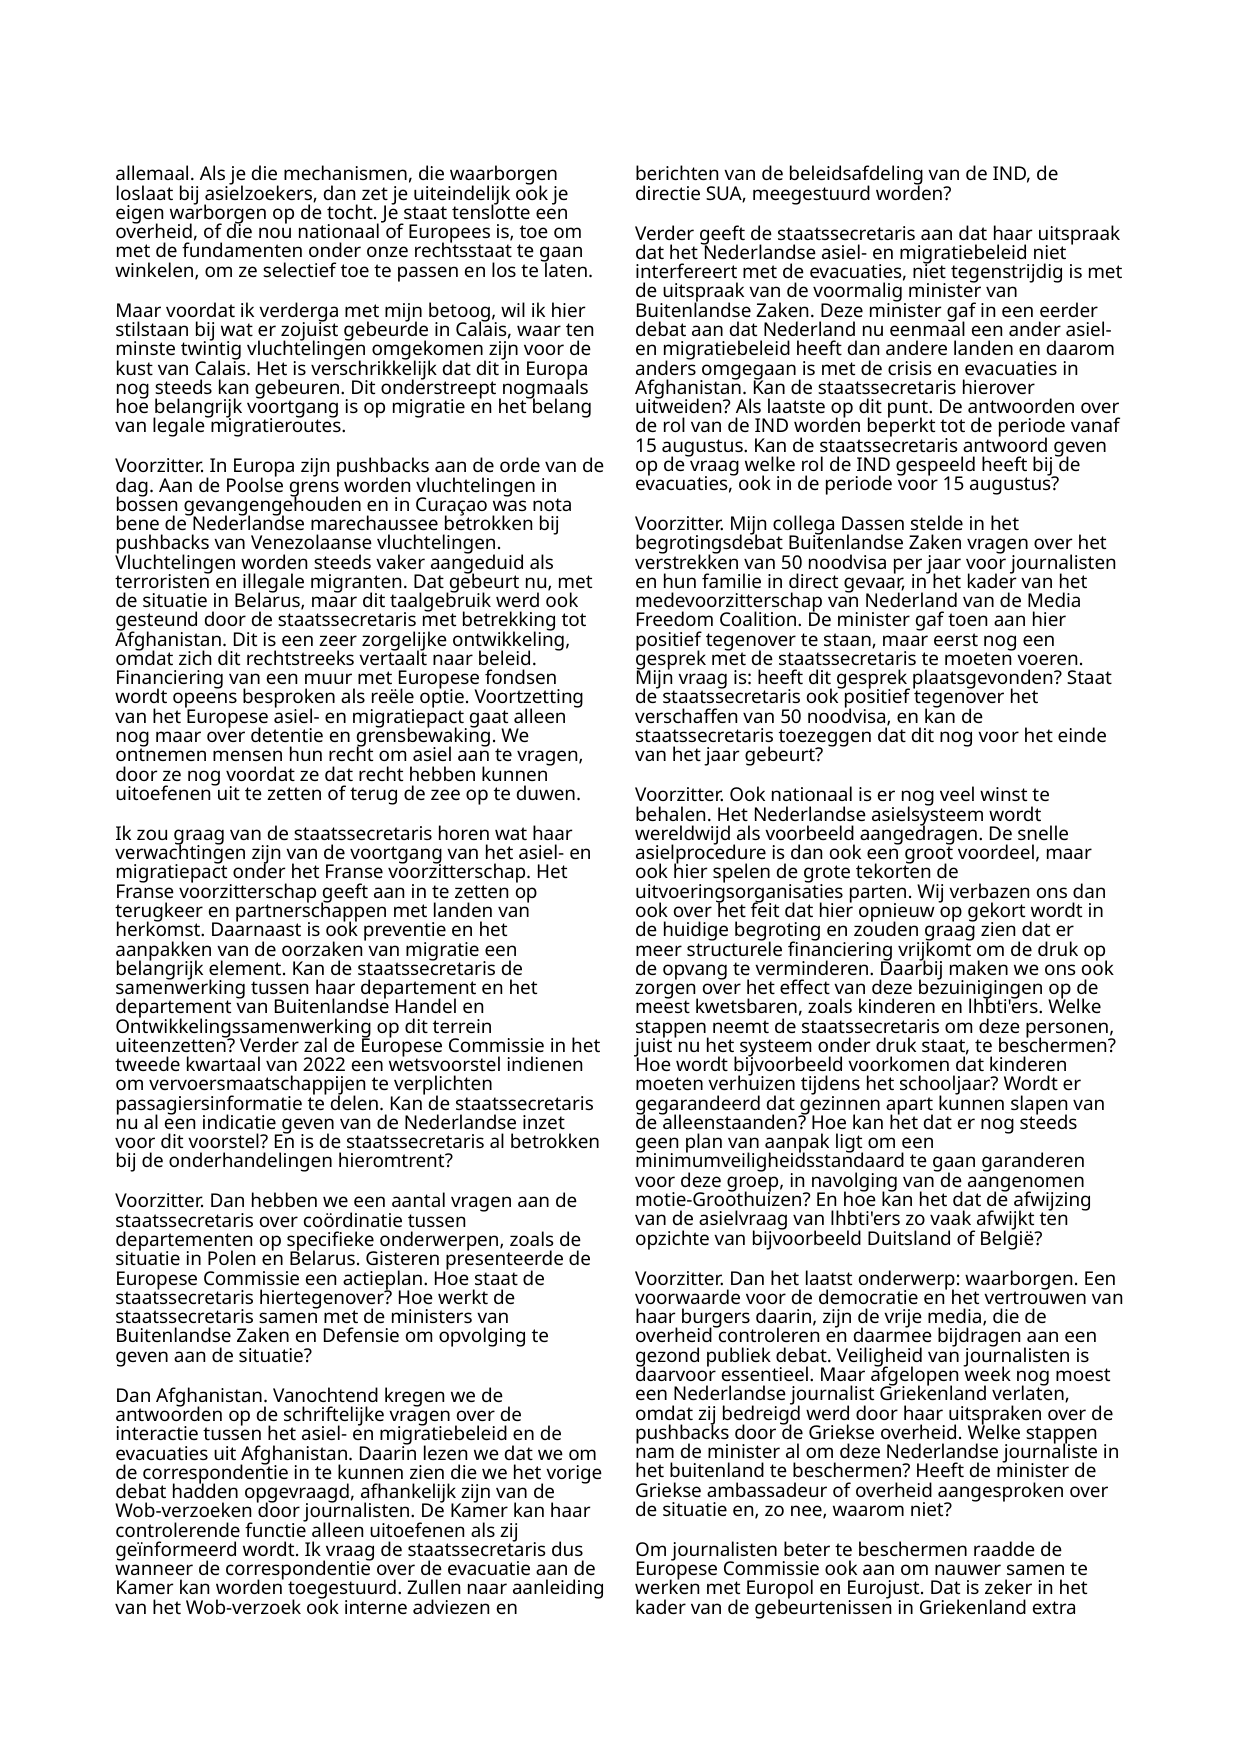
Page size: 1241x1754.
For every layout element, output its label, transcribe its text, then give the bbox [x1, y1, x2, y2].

text Maar voordat ik verderga met mijn betoog, wil ik hier stilstaan bij wat er zojuist gebeurde in Calais, waar ten minste twintig vluchtelingen omgekomen zijn voor de kust van Calais. Het is verschrikkelijk dat dit in Europa nog steeds kan gebeuren. Dit onderstreept nogmaals hoe belangrijk voortgang is op migratie en het belang van legale migratieroutes. [115, 302, 605, 437]
text Voorzitter. Dan hebben we een aantal vragen aan de staatssecretaris over coördinatie tussen departementen op specifieke onderwerpen, zoals de situatie in Polen en Belarus. Gisteren presenteerde de Europese Commissie een actieplan. Hoe staat de staatssecretaris hiertegenover? Hoe werkt de staatssecretaris samen met de ministers van Buitenlandse Zaken en Defensie om opvolging te geven aan de situatie? [115, 1192, 605, 1366]
text allemaal. Als je die mechanismen, die waarborgen loslaat bij asielzoekers, dan zet je uiteindelijk ook je eigen warborgen op de tocht. Je staat tenslotte een overheid, of die nou nationaal of Europees is, toe om met de fundamenten onder onze rechtsstaat te gaan winkelen, om ze selectief toe te passen en los te laten. [115, 165, 605, 281]
text Ik zou graag van de staatssecretaris horen wat haar verwachtingen zijn van de voortgang van het asiel- en migratiepact onder het Franse voorzitterschap. Het Franse voorzitterschap geeft aan in te zetten op terugkeer en partnerschappen met landen van herkomst. Daarnaast is ook preventie en het aanpakken van de oorzaken van migratie een belangrijk element. Kan de staatssecretaris de samenwerking tussen haar departement en het departement van Buitenlandse Handel en Ontwikkelingssamenwerking op dit terrein uiteenzetten? Verder zal de Europese Commissie in het tweede kwartaal van 2022 een wetsvoorstel indienen om vervoersmaatschappijen te verplichten passagiersinformatie te delen. Kan de staatssecretaris nu al een indicatie geven van de Nederlandse inzet voor dit voorstel? En is de staatssecretaris al betrokken bij de onderhandelingen hieromtrent? [115, 825, 605, 1172]
text Dan Afghanistan. Vanochtend kregen we de antwoorden op de schriftelijke vragen over de interactie tussen het asiel- en migratiebeleid en de evacuaties uit Afghanistan. Daarin lezen we dat we om de correspondentie in te kunnen zien die we het vorige debat hadden opgevraagd, afhankelijk zijn van de Wob-verzoeken door journalisten. De Kamer kan haar controlerende functie alleen uitoefenen als zij geïnformeerd wordt. Ik vraag de staatssecretaris dus wanneer de correspondentie over de evacuatie aan de Kamer kan worden toegestuurd. Zullen naar aanleiding van het Wob-verzoek ook interne adviezen en [115, 1387, 605, 1618]
text Voorzitter. In Europa zijn pushbacks aan de orde van de dag. Aan de Poolse grens worden vluchtelingen in bossen gevangengehouden en in Curaçao was nota bene de Nederlandse marechaussee betrokken bij pushbacks van Venezolaanse vluchtelingen. Vluchtelingen worden steeds vaker aangeduid als terroristen en illegale migranten. Dat gebeurt nu, met de situatie in Belarus, maar dit taalgebruik werd ook gesteund door de staatssecretaris met betrekking tot Afghanistan. Dit is een zeer zorgelijke ontwikkeling, omdat zich dit rechtstreeks vertaalt naar beleid. Financiering van een muur met Europese fondsen wordt opeens besproken als reële optie. Voortzetting van het Europese asiel- en migratiepact gaat alleen nog maar over detentie en grensbewaking. We ontnemen mensen hun recht om asiel aan te vragen, door ze nog voordat ze dat recht hebben kunnen uitoefenen uit te zetten of terug de zee op te duwen. [115, 457, 605, 804]
text Voorzitter. Dan het laatst onderwerp: waarborgen. Een voorwaarde voor de democratie en het vertrouwen van haar burgers daarin, zijn de vrije media, die de overheid controleren en daarmee bijdragen aan een gezond publiek debat. Veiligheid van journalisten is daarvoor essentieel. Maar afgelopen week nog moest een Nederlandse journalist Griekenland verlaten, omdat zij bedreigd werd door haar uitspraken over de pushbacks door de Griekse overheid. Welke stappen nam de minister al om deze Nederlandse journaliste in het buitenland te beschermen? Heeft de minister de Griekse ambassadeur of overheid aangesproken over de situatie en, zo nee, waarom niet? [635, 1269, 1125, 1520]
text Om journalisten beter te beschermen raadde de Europese Commissie ook aan om nauwer samen te werken met Europol en Eurojust. Dat is zeker in het kader van de gebeurtenissen in Griekenland extra [635, 1541, 1125, 1618]
text Voorzitter. Mijn collega Dassen stelde in het begrotingsdebat Buitenlandse Zaken vragen over het verstrekken van 50 noodvisa per jaar voor journalisten en hun familie in direct gevaar, in het kader van het medevoorzitterschap van Nederland van de Media Freedom Coalition. De minister gaf toen aan hier positief tegenover te staan, maar eerst nog een gesprek met de staatssecretaris te moeten voeren. Mijn vraag is: heeft dit gesprek plaatsgevonden? Staat de staatssecretaris ook positief tegenover het verschaffen van 50 noodvisa, en kan de staatssecretaris toezeggen dat dit nog voor het einde van het jaar gebeurt? [635, 515, 1125, 766]
text Verder geeft de staatssecretaris aan dat haar uitspraak dat het Nederlandse asiel- en migratiebeleid niet interfereert met de evacuaties, niet tegenstrijdig is met de uitspraak van de voormalig minister van Buitenlandse Zaken. Deze minister gaf in een eerder debat aan dat Nederland nu eenmaal een ander asiel- en migratiebeleid heeft dan andere landen en daarom anders omgegaan is met de crisis en evacuaties in Afghanistan. Kan de staatssecretaris hierover uitweiden? Als laatste op dit punt. De antwoorden over de rol van de IND worden beperkt tot de periode vanaf 15 augustus. Kan de staatssecretaris antwoord geven op de vraag welke rol de IND gespeeld heeft bij de evacuaties, ook in de periode voor 15 augustus? [635, 224, 1125, 494]
text berichten van de beleidsafdeling van de IND, de directie SUA, meegestuurd worden? [635, 165, 1125, 204]
text Voorzitter. Ook nationaal is er nog veel winst te behalen. Het Nederlandse asielsysteem wordt wereldwijd als voorbeeld aangedragen. De snelle asielprocedure is dan ook een groot voordeel, maar ook hier spelen de grote tekorten de uitvoeringsorganisaties parten. Wij verbazen ons dan ook over het feit dat hier opnieuw op gekort wordt in de huidige begroting en zouden graag zien dat er meer structurele financiering vrijkomt om de druk op de opvang te verminderen. Daarbij maken we ons ook zorgen over het effect van deze bezuinigingen op de meest kwetsbaren, zoals kinderen en lhbti'ers. Welke stappen neemt de staatssecretaris om deze personen, juist nu het systeem onder druk staat, te beschermen? Hoe wordt bijvoorbeeld voorkomen dat kinderen moeten verhuizen tijdens het schooljaar? Wordt er gegarandeerd dat gezinnen apart kunnen slapen van de alleenstaanden? Hoe kan het dat er nog steeds geen plan van aanpak ligt om een minimumveiligheidsstandaard te gaan garanderen voor deze groep, in navolging van de aangenomen motie-Groothuizen? En hoe kan het dat de afwijzing van de asielvraag van lhbti'ers zo vaak afwijkt ten opzichte van bijvoorbeeld Duitsland of België? [635, 786, 1125, 1249]
